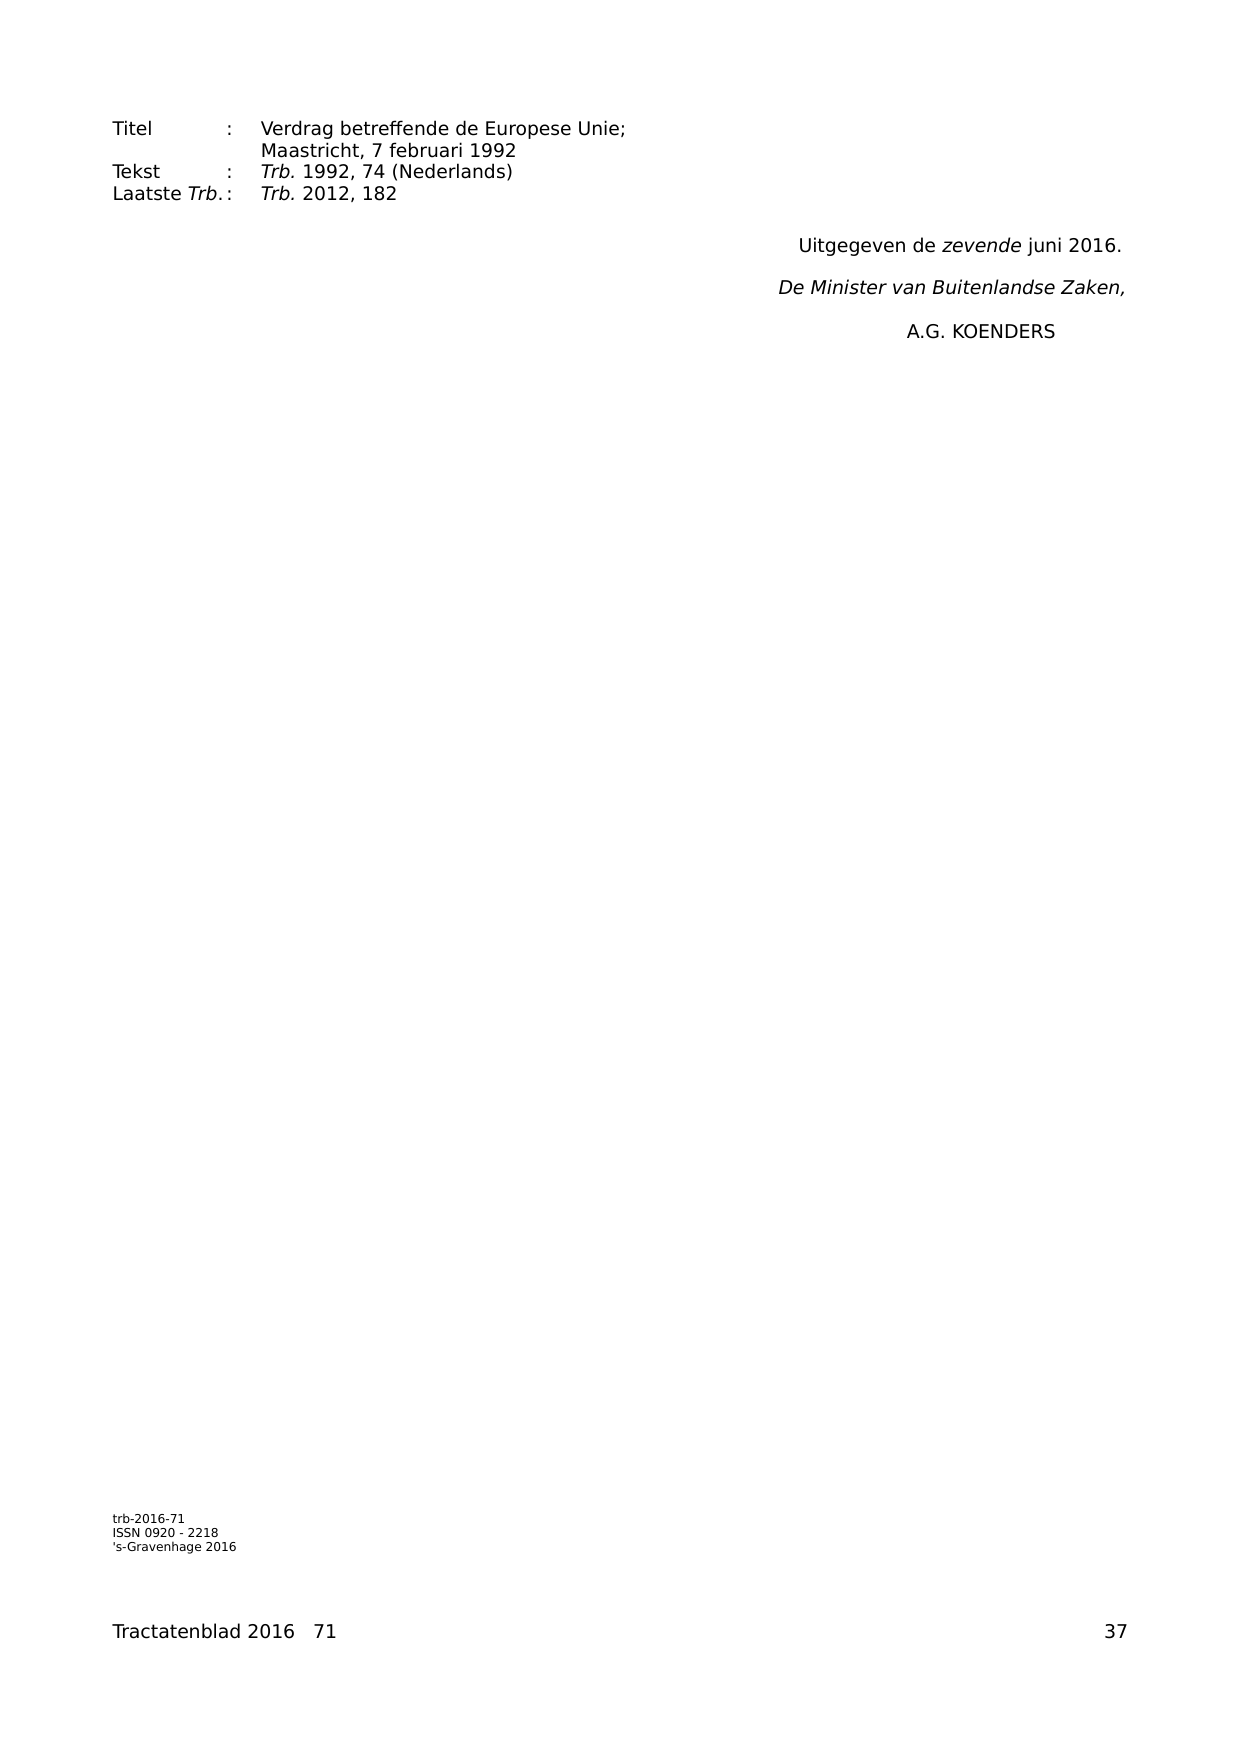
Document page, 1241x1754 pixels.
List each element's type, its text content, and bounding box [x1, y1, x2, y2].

table_cell Titel [112, 118, 226, 162]
table_cell : [226, 118, 261, 162]
text De Minister van Buitenlandse Zaken, A.G. KOENDERS [112, 277, 1128, 343]
text trb-2016-71 [112, 1512, 346, 1526]
table_cell : [226, 162, 261, 183]
table_cell Trb. 2012, 182 [261, 184, 1128, 205]
text Uitgegeven de zevende juni 2016. [112, 235, 1128, 257]
table_cell [261, 96, 1128, 118]
table_cell Trb. 1992, 74 (Nederlands) [261, 162, 1128, 183]
text ISSN 0920 - 2218 [112, 1526, 346, 1540]
table_cell Laatste Trb. [112, 184, 226, 205]
table_cell Tekst [112, 162, 226, 183]
text 's-Gravenhage 2016 [112, 1540, 346, 1554]
table_cell Verdrag betreffende de Europese Unie; Maastricht, 7 februari 1992 [261, 118, 1128, 162]
table_cell [112, 96, 226, 118]
table_cell [226, 96, 261, 118]
table_cell : [226, 184, 261, 205]
